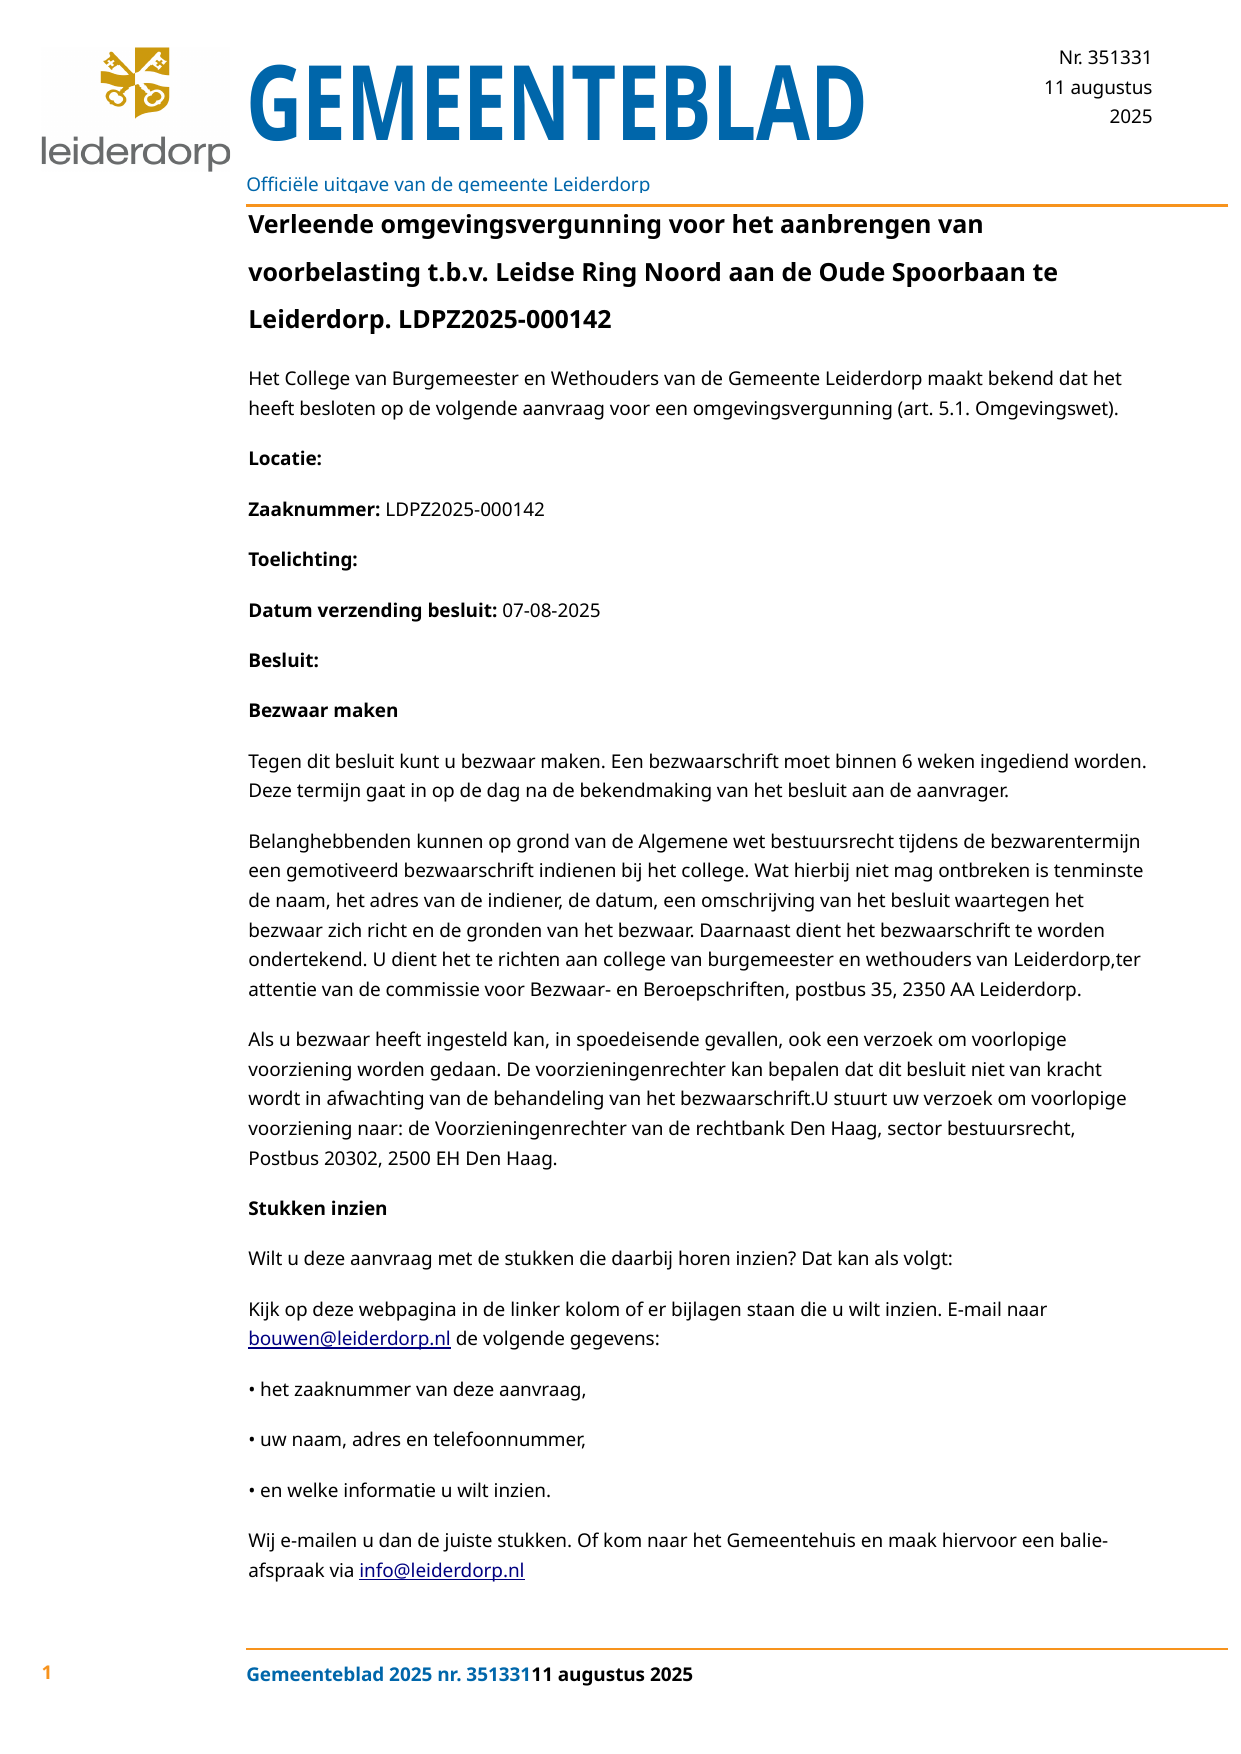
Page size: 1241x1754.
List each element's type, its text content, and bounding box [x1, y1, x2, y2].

text Het College van Burgemeester en Wethouders van de Gemeente Leiderdorp maakt bekend dat het heeft besloten op de volgende aanvraag voor een omgevingsvergunning (art. 5.1. Omgevingswet). [248, 366, 1152, 421]
text Verleende omgevingsvergunning voor het aanbrengen van voorbelasting t.b.v. Leidse Ring Noord aan de Oude Spoorbaan te Leiderdorp. LDPZ2025-000142 [248, 207, 1152, 336]
text • en welke informatie u wilt inzien. [248, 1477, 1152, 1502]
text Zaaknummer: LDPZ2025-000142 [248, 496, 1152, 522]
text Belanghebbenden kunnen op grond van de Algemene wet bestuursrecht tijdens de bezwarentermijn een gemotiveerd bezwaarschrift indienen bij het college. Wat hierbij niet mag ontbreken is tenminste de naam, het adres van de indiener, de datum, een omschrijving van het besluit waartegen het bezwaar zich richt en de gronden van het bezwaar. Daarnaast dient het bezwaarschrift te worden ondertekend. U dient het te richten aan college van burgemeester en wethouders van Leiderdorp,ter attentie van de commissie voor Bezwaar- en Beroepschriften, postbus 35, 2350 AA Leiderdorp. [248, 828, 1152, 1002]
text Wij e-mailen u dan de juiste stukken. Of kom naar het Gemeentehuis en maak hiervoor een balie-afspraak via info@leiderdorp.nl [248, 1527, 1152, 1582]
picture [41, 47, 231, 172]
text Besluit: [248, 647, 1152, 673]
text Locatie: [248, 446, 1152, 471]
text Toelichting: [248, 546, 1152, 572]
text Datum verzending besluit: 07-08-2025 [248, 597, 1152, 622]
text Als u bezwaar heeft ingesteld kan, in spoedeisende gevallen, ook een verzoek om voorlopige voorziening worden gedaan. De voorzieningenrechter kan bepalen dat dit besluit niet van kracht wordt in afwachting van de behandeling van het bezwaarschrift.U stuurt uw verzoek om voorlopige voorziening naar: de Voorzieningenrechter van de rechtbank Den Haag, sector bestuursrecht, Postbus 20302, 2500 EH Den Haag. [248, 1026, 1152, 1170]
text • uw naam, adres en telefoonnummer, [248, 1426, 1152, 1452]
text • het zaaknummer van deze aanvraag, [248, 1376, 1152, 1402]
text Wilt u deze aanvraag met de stukken die daarbij horen inzien? Dat kan als volgt: [248, 1246, 1152, 1271]
text Stukken inzien [248, 1195, 1152, 1221]
text Bezwaar maken [248, 698, 1152, 723]
text Kijk op deze webpagina in de linker kolom of er bijlagen staan die u wilt inzien. E-mail naar bouwen@leiderdorp.nl de volgende gegevens: [248, 1296, 1152, 1351]
text Tegen dit besluit kunt u bezwaar maken. Een bezwaarschrift moet binnen 6 weken ingediend worden. Deze termijn gaat in op de dag na de bekendmaking van het besluit aan de aanvrager. [248, 748, 1152, 803]
